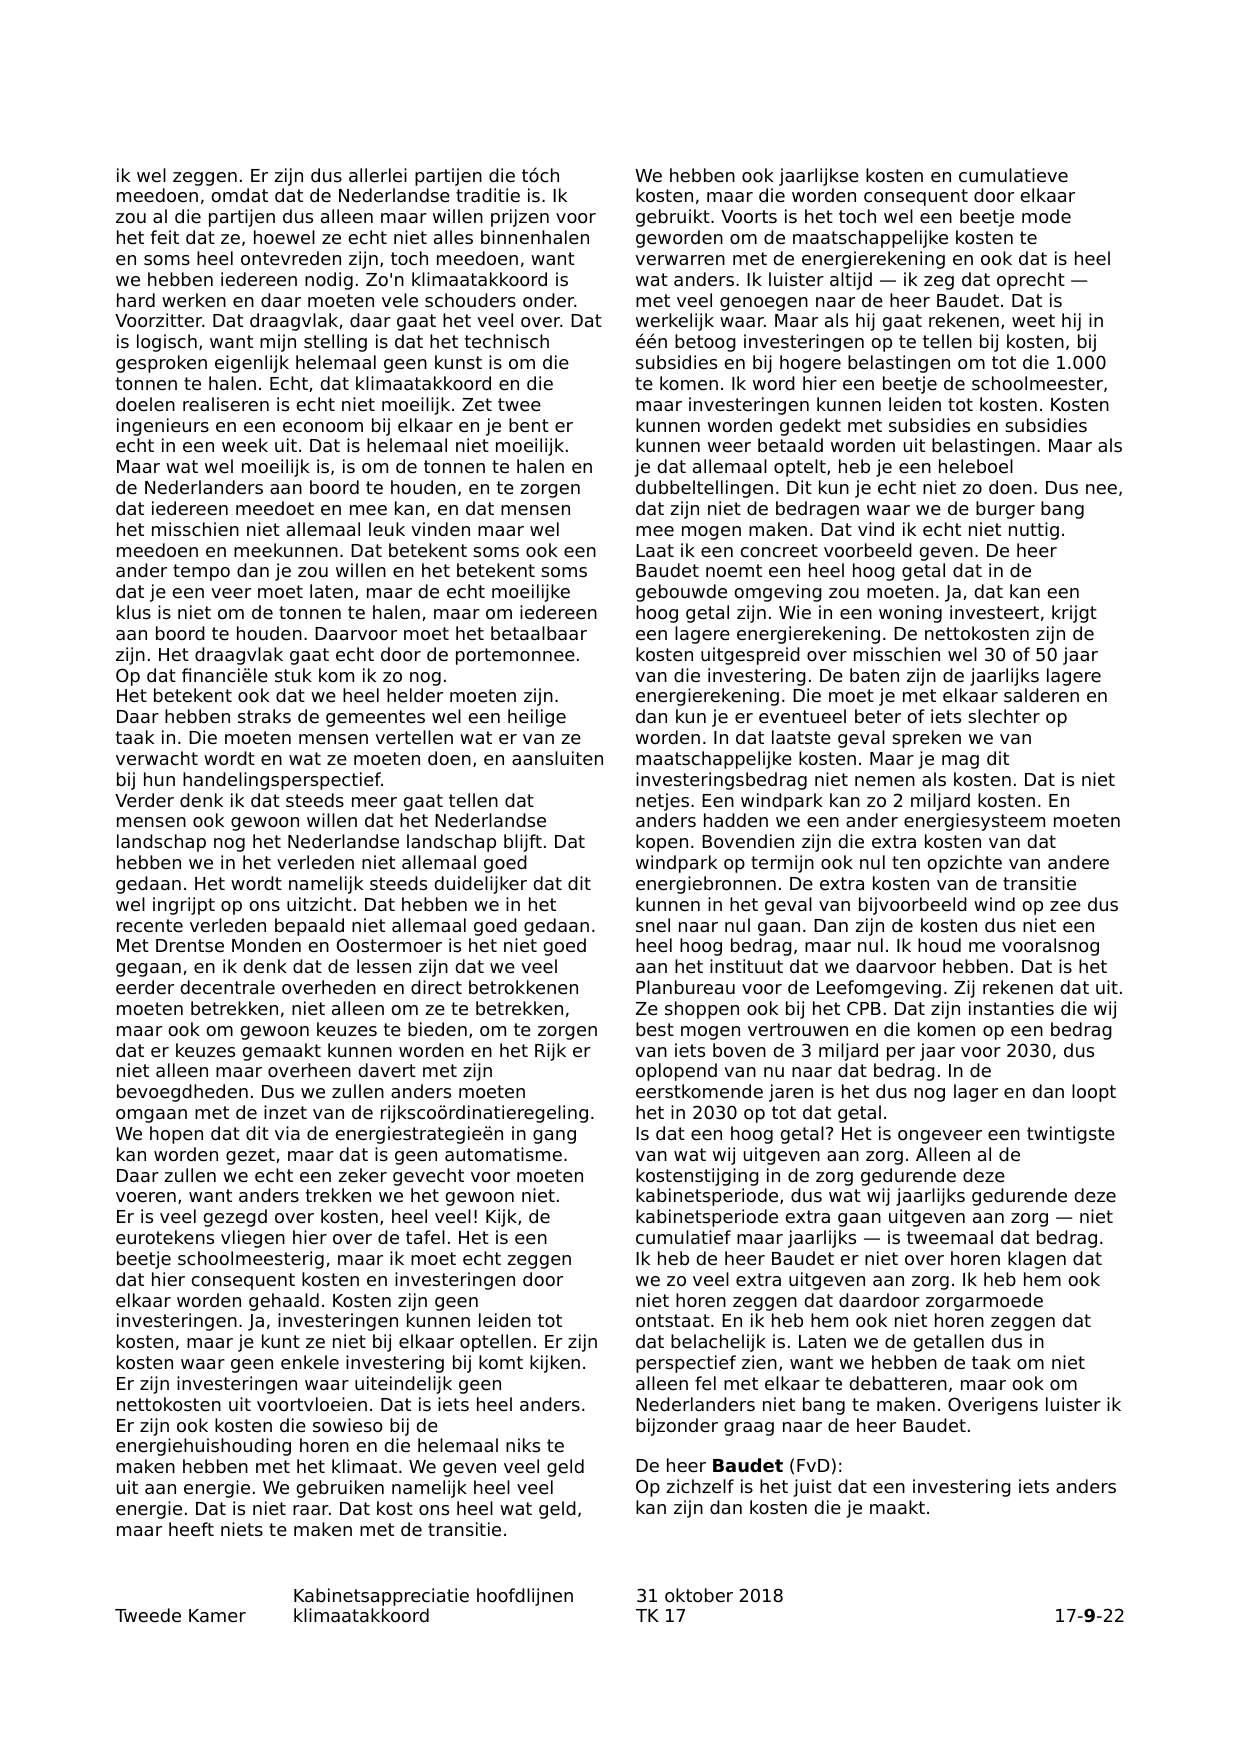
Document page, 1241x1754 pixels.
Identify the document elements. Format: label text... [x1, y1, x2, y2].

text Laat ik een concreet voorbeeld geven. De heer Baudet noemt een heel hoog getal dat in de gebouwde omgeving zou moeten. Ja, dat kan een hoog getal zijn. Wie in een woning investeert, krijgt een lagere energierekening. De nettokosten zijn de kosten uitgespreid over misschien wel 30 of 50 jaar van die investering. De baten zijn de jaarlijks lagere energierekening. Die moet je met elkaar salderen en dan kun je er eventueel beter of iets slechter op worden. In dat laatste geval spreken we van maatschappelijke kosten. Maar je mag dit investeringsbedrag niet nemen als kosten. Dat is niet netjes. Een windpark kan zo 2 miljard kosten. En anders hadden we een ander energiesysteem moeten kopen. Bovendien zijn die extra kosten van dat windpark op termijn ook nul ten opzichte van andere energiebronnen. De extra kosten van de transitie kunnen in het geval van bijvoorbeeld wind op zee dus snel naar nul gaan. Dan zijn de kosten dus niet een heel hoog bedrag, maar nul. Ik houd me vooralsnog aan het instituut dat we daarvoor hebben. Dat is het Planbureau voor de Leefomgeving. Zij rekenen dat uit. Ze shoppen ook bij het CPB. Dat zijn instanties die wij best mogen vertrouwen en die komen op een bedrag van iets boven de 3 miljard per jaar voor 2030, dus oplopend van nu naar dat bedrag. In de eerstkomende jaren is het dus nog lager en dan loopt het in 2030 op tot dat getal. [635, 540, 1125, 1124]
text We hebben ook jaarlijkse kosten en cumulatieve kosten, maar die worden consequent door elkaar gebruikt. Voorts is het toch wel een beetje mode geworden om de maatschappelijke kosten te verwarren met de energierekening en ook dat is heel wat anders. Ik luister altijd — ik zeg dat oprecht — met veel genoegen naar de heer Baudet. Dat is werkelijk waar. Maar als hij gaat rekenen, weet hij in één betoog investeringen op te tellen bij kosten, bij subsidies en bij hogere belastingen om tot die 1.000 te komen. Ik word hier een beetje de schoolmeester, maar investeringen kunnen leiden tot kosten. Kosten kunnen worden gedekt met subsidies en subsidies kunnen weer betaald worden uit belastingen. Maar als je dat allemaal optelt, heb je een heleboel dubbeltellingen. Dit kun je echt niet zo doen. Dus nee, dat zijn niet de bedragen waar we de burger bang mee mogen maken. Dat vind ik echt niet nuttig. [635, 165, 1125, 540]
text Er is veel gezegd over kosten, heel veel! Kijk, de eurotekens vliegen hier over de tafel. Het is een beetje schoolmeesterig, maar ik moet echt zeggen dat hier consequent kosten en investeringen door elkaar worden gehaald. Kosten zijn geen investeringen. Ja, investeringen kunnen leiden tot kosten, maar je kunt ze niet bij elkaar optellen. Er zijn kosten waar geen enkele investering bij komt kijken. Er zijn investeringen waar uiteindelijk geen nettokosten uit voortvloeien. Dat is iets heel anders. Er zijn ook kosten die sowieso bij de energiehuishouding horen en die helemaal niks te maken hebben met het klimaat. We geven veel geld uit aan energie. We gebruiken namelijk heel veel energie. Dat is niet raar. Dat kost ons heel wat geld, maar heeft niets te maken met de transitie. [115, 1207, 605, 1540]
text De heer Baudet (FvD): [635, 1456, 1125, 1477]
text Is dat een hoog getal? Het is ongeveer een twintigste van wat wij uitgeven aan zorg. Alleen al de kostenstijging in de zorg gedurende deze kabinetsperiode, dus wat wij jaarlijks gedurende deze kabinetsperiode extra gaan uitgeven aan zorg — niet cumulatief maar jaarlijks — is tweemaal dat bedrag. Ik heb de heer Baudet er niet over horen klagen dat we zo veel extra uitgeven aan zorg. Ik heb hem ook niet horen zeggen dat daardoor zorgarmoede ontstaat. En ik heb hem ook niet horen zeggen dat dat belachelijk is. Laten we de getallen dus in perspectief zien, want we hebben de taak om niet alleen fel met elkaar te debatteren, maar ook om Nederlanders niet bang te maken. Overigens luister ik bijzonder graag naar de heer Baudet. [635, 1124, 1125, 1436]
text Verder denk ik dat steeds meer gaat tellen dat mensen ook gewoon willen dat het Nederlandse landschap nog het Nederlandse landschap blijft. Dat hebben we in het verleden niet allemaal goed gedaan. Het wordt namelijk steeds duidelijker dat dit wel ingrijpt op ons uitzicht. Dat hebben we in het recente verleden bepaald niet allemaal goed gedaan. Met Drentse Monden en Oostermoer is het niet goed gegaan, en ik denk dat de lessen zijn dat we veel eerder decentrale overheden en direct betrokkenen moeten betrekken, niet alleen om ze te betrekken, maar ook om gewoon keuzes te bieden, om te zorgen dat er keuzes gemaakt kunnen worden en het Rijk er niet alleen maar overheen davert met zijn bevoegdheden. Dus we zullen anders moeten omgaan met de inzet van de rijkscoördinatieregeling. We hopen dat dit via de energiestrategieën in gang kan worden gezet, maar dat is geen automatisme. Daar zullen we echt een zeker gevecht voor moeten voeren, want anders trekken we het gewoon niet. [115, 790, 605, 1207]
text Op zichzelf is het juist dat een investering iets anders kan zijn dan kosten die je maakt. [635, 1477, 1125, 1518]
text Het betekent ook dat we heel helder moeten zijn. Daar hebben straks de gemeentes wel een heilige taak in. Die moeten mensen vertellen wat er van ze verwacht wordt en wat ze moeten doen, en aansluiten bij hun handelingsperspectief. [115, 686, 605, 790]
text Voorzitter. Dat draagvlak, daar gaat het veel over. Dat is logisch, want mijn stelling is dat het technisch gesproken eigenlijk helemaal geen kunst is om die tonnen te halen. Echt, dat klimaatakkoord en die doelen realiseren is echt niet moeilijk. Zet twee ingenieurs en een econoom bij elkaar en je bent er echt in een week uit. Dat is helemaal niet moeilijk. Maar wat wel moeilijk is, is om de tonnen te halen en de Nederlanders aan boord te houden, en te zorgen dat iedereen meedoet en mee kan, en dat mensen het misschien niet allemaal leuk vinden maar wel meedoen en meekunnen. Dat betekent soms ook een ander tempo dan je zou willen en het betekent soms dat je een veer moet laten, maar de echt moeilijke klus is niet om de tonnen te halen, maar om iedereen aan boord te houden. Daarvoor moet het betaalbaar zijn. Het draagvlak gaat echt door de portemonnee. Op dat financiële stuk kom ik zo nog. [115, 311, 605, 686]
text ik wel zeggen. Er zijn dus allerlei partijen die tóch meedoen, omdat dat de Nederlandse traditie is. Ik zou al die partijen dus alleen maar willen prijzen voor het feit dat ze, hoewel ze echt niet alles binnenhalen en soms heel ontevreden zijn, toch meedoen, want we hebben iedereen nodig. Zo'n klimaatakkoord is hard werken en daar moeten vele schouders onder. [115, 165, 605, 311]
